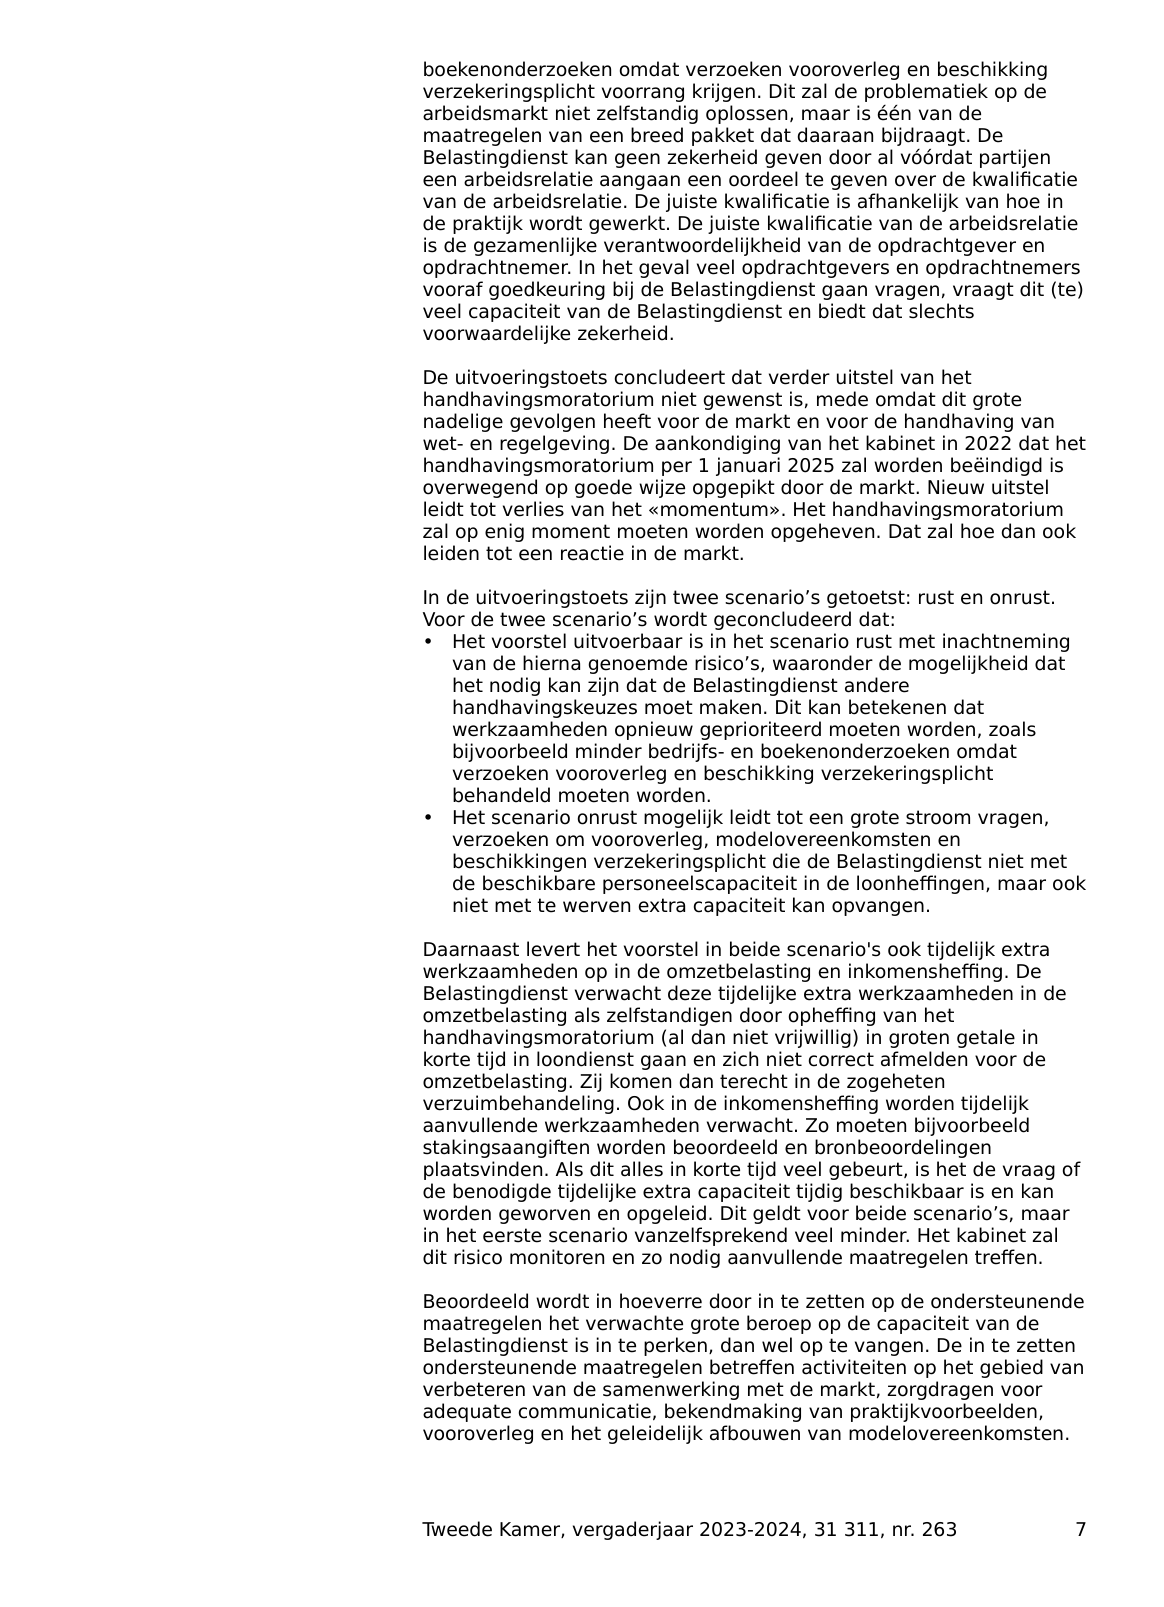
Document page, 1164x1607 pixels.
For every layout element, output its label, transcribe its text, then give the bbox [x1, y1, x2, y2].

text Beoordeeld wordt in hoeverre door in te zetten op de ondersteunende maatregelen het verwachte grote beroep op de capaciteit van de Belastingdienst is in te perken, dan wel op te vangen. De in te zetten ondersteunende maatregelen betreffen activiteiten op het gebied van verbeteren van de samenwerking met de markt, zorgdragen voor adequate communicatie, bekendmaking van praktijkvoorbeelden, vooroverleg en het geleidelijk afbouwen van modelovereenkomsten. [422, 1291, 1087, 1444]
text • Het voorstel uitvoerbaar is in het scenario rust met inachtneming van de hierna genoemde risico’s, waaronder de mogelijkheid dat het nodig kan zijn dat de Belastingdienst andere handhavingskeuzes moet maken. Dit kan betekenen dat werkzaamheden opnieuw geprioriteerd moeten worden, zoals bijvoorbeeld minder bedrijfs- en boekenonderzoeken omdat verzoeken vooroverleg en beschikking verzekeringsplicht behandeld moeten worden. [422, 631, 1087, 807]
text boekenonderzoeken omdat verzoeken vooroverleg en beschikking verzekeringsplicht voorrang krijgen. Dit zal de problematiek op de arbeidsmarkt niet zelfstandig oplossen, maar is één van de maatregelen van een breed pakket dat daaraan bijdraagt. De Belastingdienst kan geen zekerheid geven door al vóórdat partijen een arbeidsrelatie aangaan een oordeel te geven over de kwalificatie van de arbeidsrelatie. De juiste kwalificatie is afhankelijk van hoe in de praktijk wordt gewerkt. De juiste kwalificatie van de arbeidsrelatie is de gezamenlijke verantwoordelijkheid van de opdrachtgever en opdrachtnemer. In het geval veel opdrachtgevers en opdrachtnemers vooraf goedkeuring bij de Belastingdienst gaan vragen, vraagt dit (te) veel capaciteit van de Belastingdienst en biedt dat slechts voorwaardelijke zekerheid. [422, 59, 1087, 345]
text Daarnaast levert het voorstel in beide scenario's ook tijdelijk extra werkzaamheden op in de omzetbelasting en inkomensheffing. De Belastingdienst verwacht deze tijdelijke extra werkzaamheden in de omzetbelasting als zelfstandigen door opheffing van het handhavingsmoratorium (al dan niet vrijwillig) in groten getale in korte tijd in loondienst gaan en zich niet correct afmelden voor de omzetbelasting. Zij komen dan terecht in de zogeheten verzuimbehandeling. Ook in de inkomensheffing worden tijdelijk aanvullende werkzaamheden verwacht. Zo moeten bijvoorbeeld stakingsaangiften worden beoordeeld en bronbeoordelingen plaatsvinden. Als dit alles in korte tijd veel gebeurt, is het de vraag of de benodigde tijdelijke extra capaciteit tijdig beschikbaar is en kan worden geworven en opgeleid. Dit geldt voor beide scenario’s, maar in het eerste scenario vanzelfsprekend veel minder. Het kabinet zal dit risico monitoren en zo nodig aanvullende maatregelen treffen. [422, 939, 1087, 1268]
text De uitvoeringstoets concludeert dat verder uitstel van het handhavingsmoratorium niet gewenst is, mede omdat dit grote nadelige gevolgen heeft voor de markt en voor de handhaving van wet- en regelgeving. De aankondiging van het kabinet in 2022 dat het handhavingsmoratorium per 1 januari 2025 zal worden beëindigd is overwegend op goede wijze opgepikt door de markt. Nieuw uitstel leidt tot verlies van het «momentum». Het handhavingsmoratorium zal op enig moment moeten worden opgeheven. Dat zal hoe dan ook leiden tot een reactie in de markt. [422, 367, 1087, 565]
text • Het scenario onrust mogelijk leidt tot een grote stroom vragen, verzoeken om vooroverleg, modelovereenkomsten en beschikkingen verzekeringsplicht die de Belastingdienst niet met de beschikbare personeelscapaciteit in de loonheffingen, maar ook niet met te werven extra capaciteit kan opvangen. [422, 807, 1087, 917]
text In de uitvoeringstoets zijn twee scenario’s getoetst: rust en onrust. Voor de twee scenario’s wordt geconcludeerd dat: [422, 587, 1087, 631]
